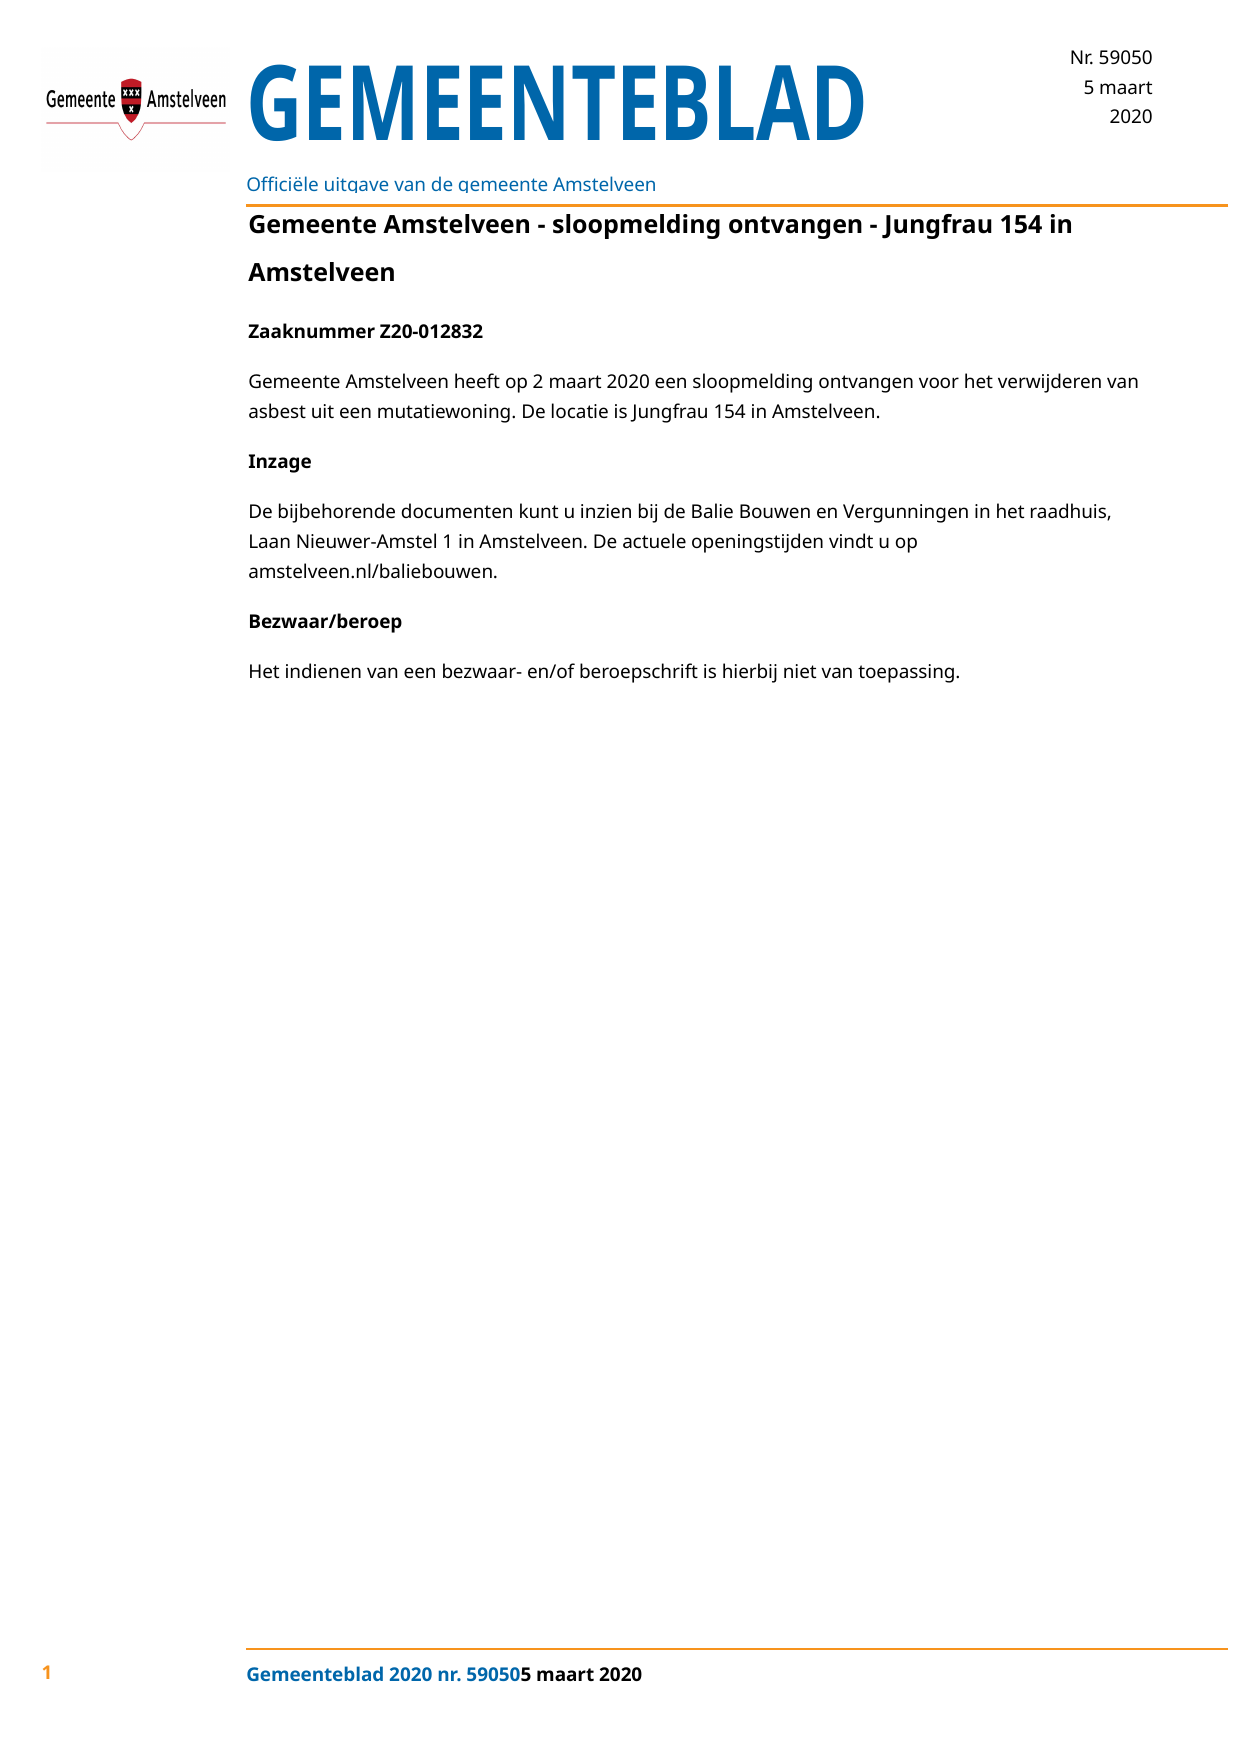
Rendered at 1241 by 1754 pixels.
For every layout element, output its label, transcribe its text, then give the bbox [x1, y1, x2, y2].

picture [41, 47, 231, 172]
text Gemeente Amstelveen - sloopmelding ontvangen - Jungfrau 154 in Amstelveen [248, 207, 1152, 288]
text Het indienen van een bezwaar- en/of beroepschrift is hierbij niet van toepassing. [248, 659, 1152, 684]
text De bijbehorende documenten kunt u inzien bij de Balie Bouwen en Vergunningen in het raadhuis, Laan Nieuwer-Amstel 1 in Amstelveen. De actuele openingstijden vindt u op amstelveen.nl/baliebouwen. [248, 499, 1152, 584]
text Inzage [248, 448, 1152, 474]
text Gemeente Amstelveen heeft op 2 maart 2020 een sloopmelding ontvangen voor het verwijderen van asbest uit een mutatiewoning. De locatie is Jungfrau 154 in Amstelveen. [248, 368, 1152, 424]
text Zaaknummer Z20-012832 [248, 318, 1152, 344]
text Bezwaar/beroep [248, 608, 1152, 634]
